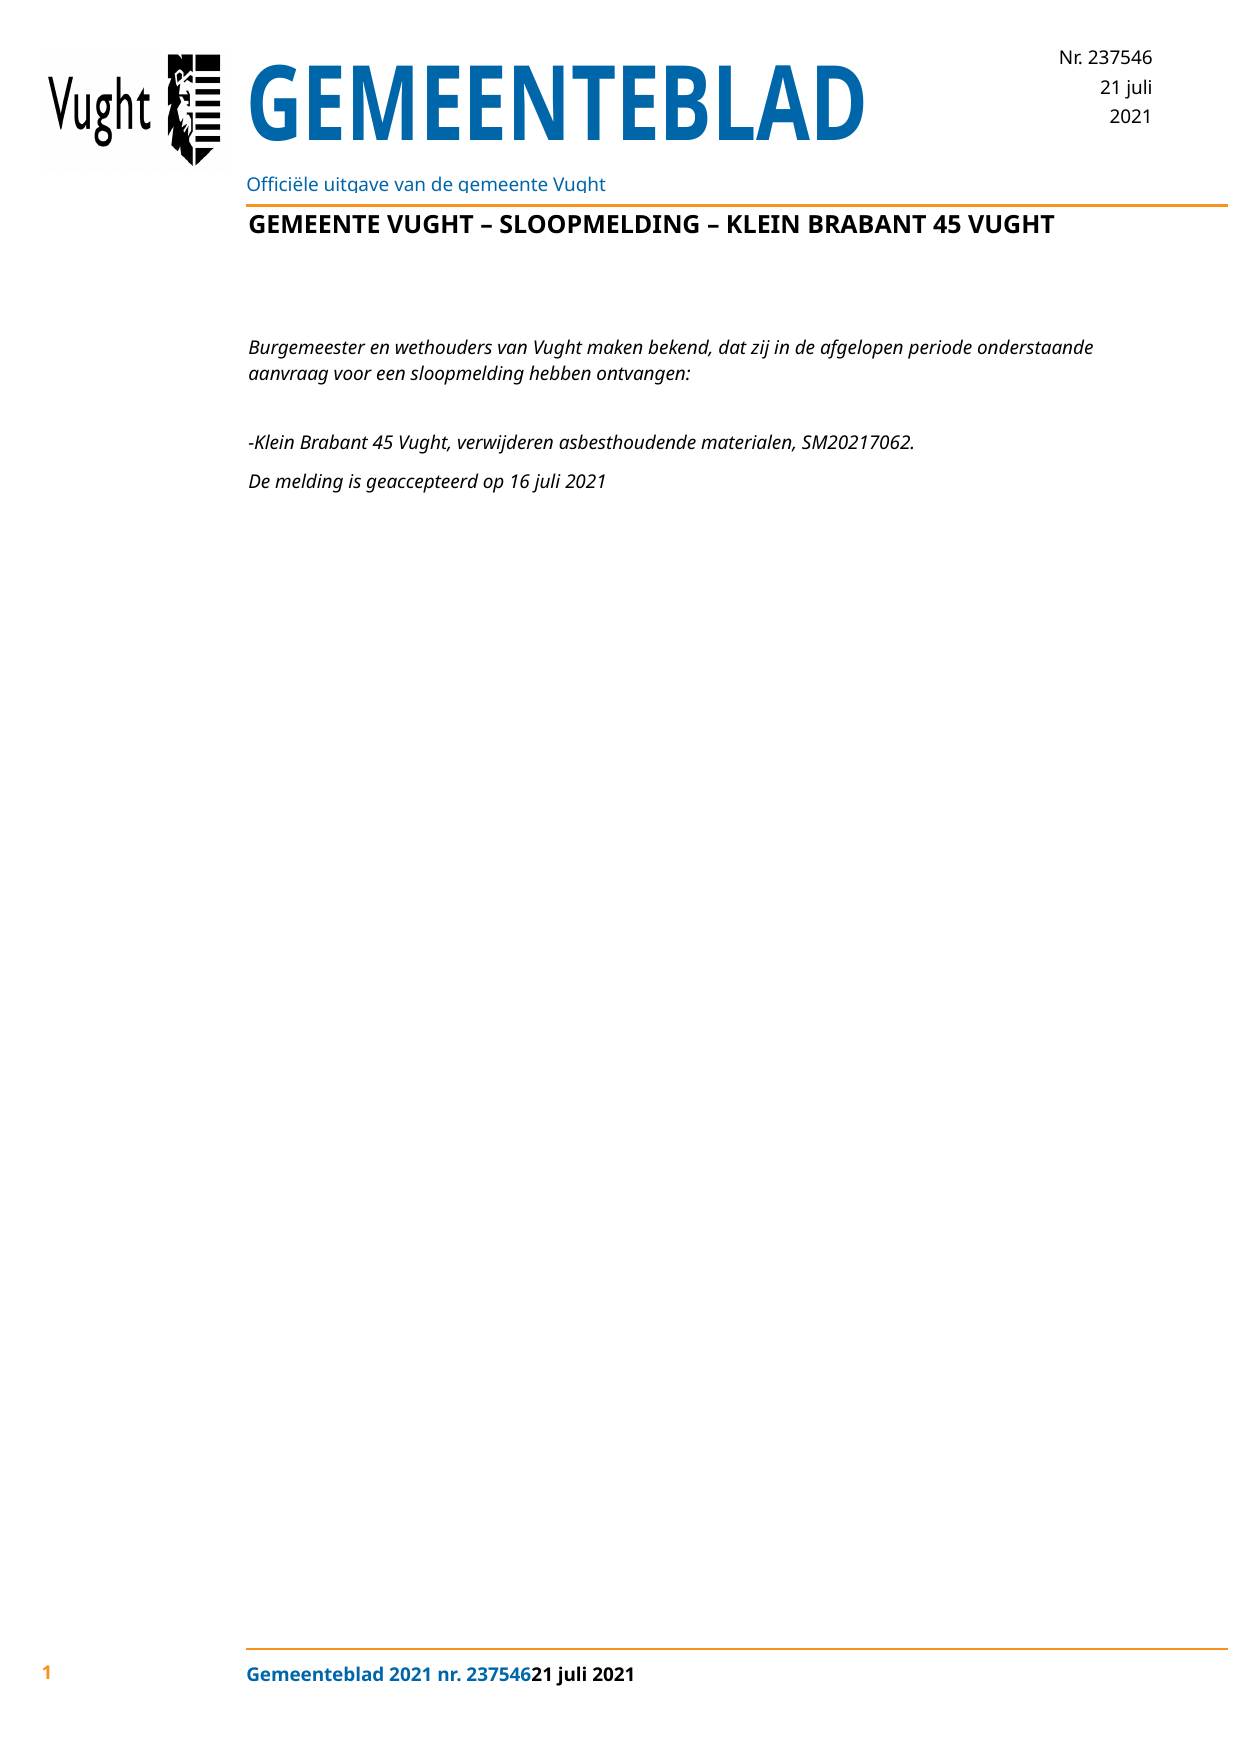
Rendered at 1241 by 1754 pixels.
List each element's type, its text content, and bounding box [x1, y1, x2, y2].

text GEMEENTE VUGHT – SLOOPMELDING – KLEIN BRABANT 45 VUGHT [248, 207, 1152, 241]
text -Klein Brabant 45 Vught, verwijderen asbesthoudende materialen, SM20217062. [248, 429, 1152, 454]
picture [41, 47, 231, 172]
text De melding is geaccepteerd op 16 juli 2021 [248, 468, 1152, 494]
text Burgemeester en wethouders van Vught maken bekend, dat zij in de afgelopen periode onderstaande aanvraag voor een sloopmelding hebben ontvangen: [248, 334, 1152, 386]
